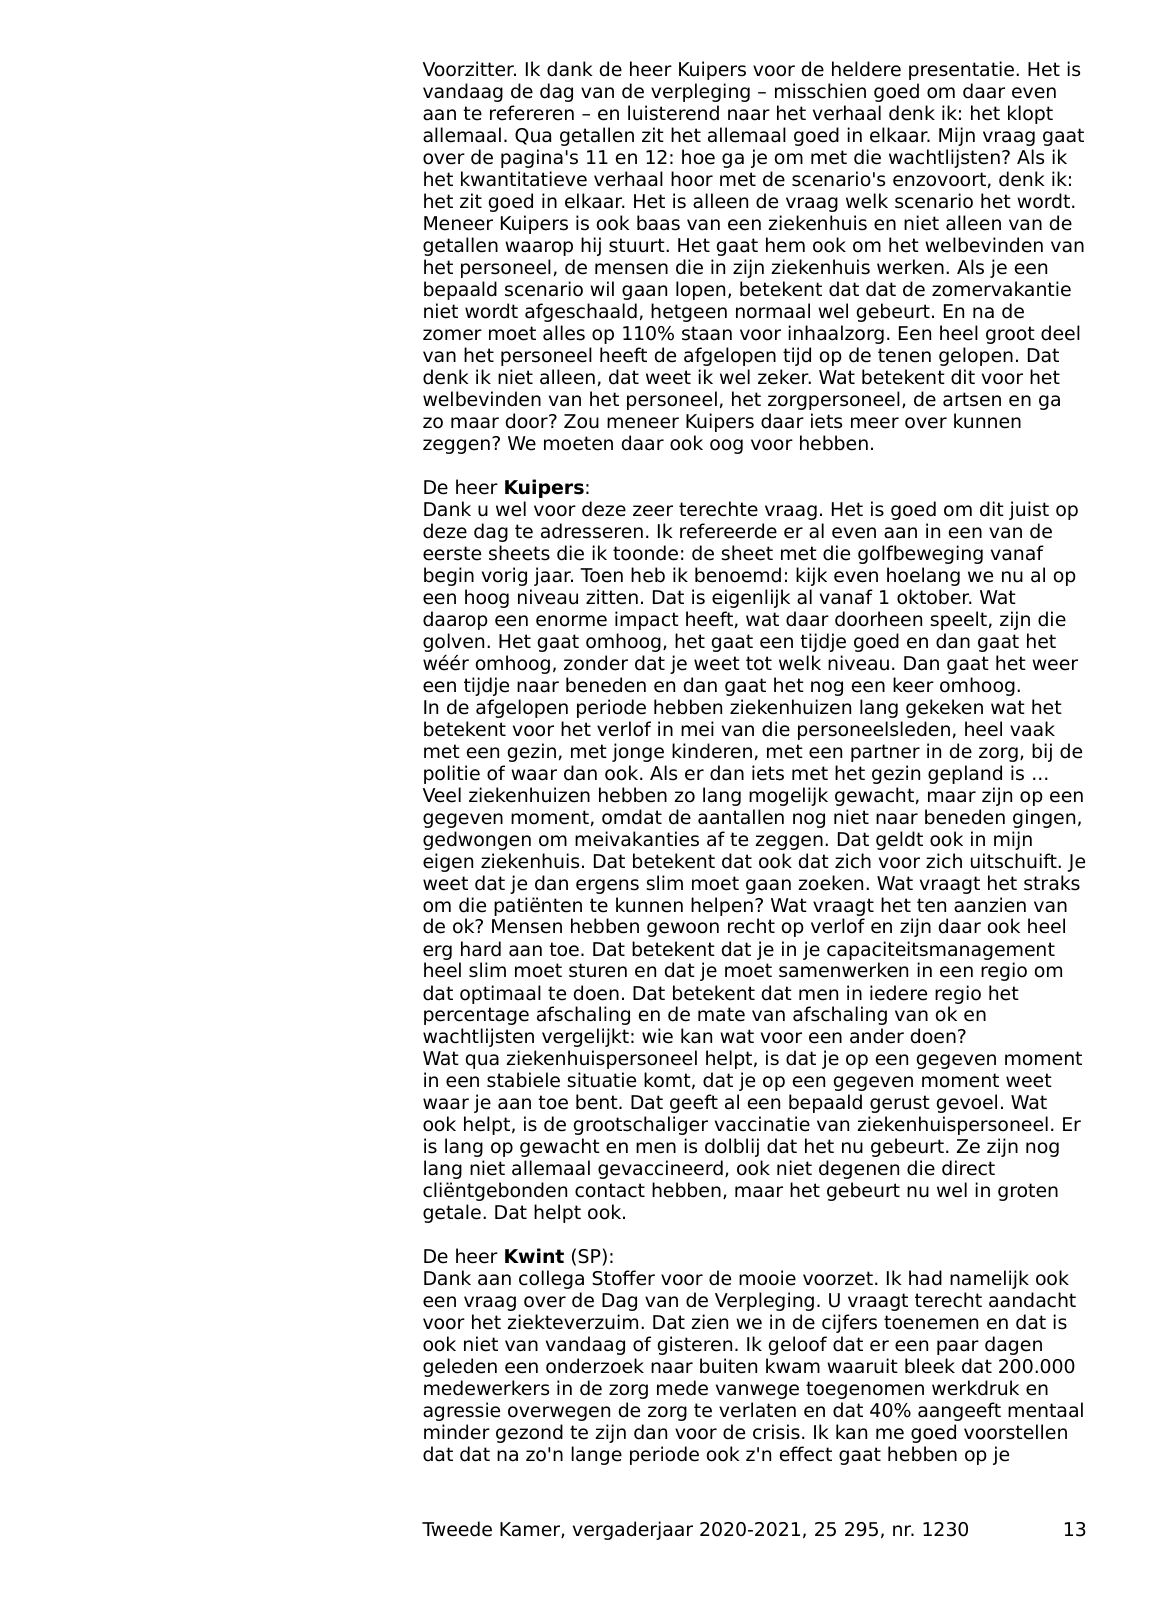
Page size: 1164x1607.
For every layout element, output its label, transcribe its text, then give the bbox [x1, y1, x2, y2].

text De heer Kuipers: [422, 477, 1087, 499]
text Dank u wel voor deze zeer terechte vraag. Het is goed om dit juist op deze dag te adresseren. Ik refereerde er al even aan in een van de eerste sheets die ik toonde: de sheet met die golfbeweging vanaf begin vorig jaar. Toen heb ik benoemd: kijk even hoelang we nu al op een hoog niveau zitten. Dat is eigenlijk al vanaf 1 oktober. Wat daarop een enorme impact heeft, wat daar doorheen speelt, zijn die golven. Het gaat omhoog, het gaat een tijdje goed en dan gaat het wéér omhoog, zonder dat je weet tot welk niveau. Dan gaat het weer een tijdje naar beneden en dan gaat het nog een keer omhoog. [422, 499, 1087, 697]
text In de afgelopen periode hebben ziekenhuizen lang gekeken wat het betekent voor het verlof in mei van die personeelsleden, heel vaak met een gezin, met jonge kinderen, met een partner in de zorg, bij de politie of waar dan ook. Als er dan iets met het gezin gepland is ... Veel ziekenhuizen hebben zo lang mogelijk gewacht, maar zijn op een gegeven moment, omdat de aantallen nog niet naar beneden gingen, gedwongen om meivakanties af te zeggen. Dat geldt ook in mijn eigen ziekenhuis. Dat betekent dat ook dat zich voor zich uitschuift. Je weet dat je dan ergens slim moet gaan zoeken. Wat vraagt het straks om die patiënten te kunnen helpen? Wat vraagt het ten aanzien van de ok? Mensen hebben gewoon recht op verlof en zijn daar ook heel erg hard aan toe. Dat betekent dat je in je capaciteitsmanagement heel slim moet sturen en dat je moet samenwerken in een regio om dat optimaal te doen. Dat betekent dat men in iedere regio het percentage afschaling en de mate van afschaling van ok en wachtlijsten vergelijkt: wie kan wat voor een ander doen? [422, 697, 1087, 1048]
text Meneer Kuipers is ook baas van een ziekenhuis en niet alleen van de getallen waarop hij stuurt. Het gaat hem ook om het welbevinden van het personeel, de mensen die in zijn ziekenhuis werken. Als je een bepaald scenario wil gaan lopen, betekent dat dat de zomervakantie niet wordt afgeschaald, hetgeen normaal wel gebeurt. En na de zomer moet alles op 110% staan voor inhaalzorg. Een heel groot deel van het personeel heeft de afgelopen tijd op de tenen gelopen. Dat denk ik niet alleen, dat weet ik wel zeker. Wat betekent dit voor het welbevinden van het personeel, het zorgpersoneel, de artsen en ga zo maar door? Zou meneer Kuipers daar iets meer over kunnen zeggen? We moeten daar ook oog voor hebben. [422, 213, 1087, 455]
text Dank aan collega Stoffer voor de mooie voorzet. Ik had namelijk ook een vraag over de Dag van de Verpleging. U vraagt terecht aandacht voor het ziekteverzuim. Dat zien we in de cijfers toenemen en dat is ook niet van vandaag of gisteren. Ik geloof dat er een paar dagen geleden een onderzoek naar buiten kwam waaruit bleek dat 200.000 medewerkers in de zorg mede vanwege toegenomen werkdruk en agressie overwegen de zorg te verlaten en dat 40% aangeeft mentaal minder gezond te zijn dan voor de crisis. Ik kan me goed voorstellen dat dat na zo'n lange periode ook z'n effect gaat hebben op je [422, 1268, 1087, 1466]
text Wat qua ziekenhuispersoneel helpt, is dat je op een gegeven moment in een stabiele situatie komt, dat je op een gegeven moment weet waar je aan toe bent. Dat geeft al een bepaald gerust gevoel. Wat ook helpt, is de grootschaliger vaccinatie van ziekenhuispersoneel. Er is lang op gewacht en men is dolblij dat het nu gebeurt. Ze zijn nog lang niet allemaal gevaccineerd, ook niet degenen die direct cliëntgebonden contact hebben, maar het gebeurt nu wel in groten getale. Dat helpt ook. [422, 1048, 1087, 1224]
text Voorzitter. Ik dank de heer Kuipers voor de heldere presentatie. Het is vandaag de dag van de verpleging – misschien goed om daar even aan te refereren – en luisterend naar het verhaal denk ik: het klopt allemaal. Qua getallen zit het allemaal goed in elkaar. Mijn vraag gaat over de pagina's 11 en 12: hoe ga je om met die wachtlijsten? Als ik het kwantitatieve verhaal hoor met de scenario's enzovoort, denk ik: het zit goed in elkaar. Het is alleen de vraag welk scenario het wordt. [422, 59, 1087, 213]
text De heer Kwint (SP): [422, 1246, 1087, 1268]
